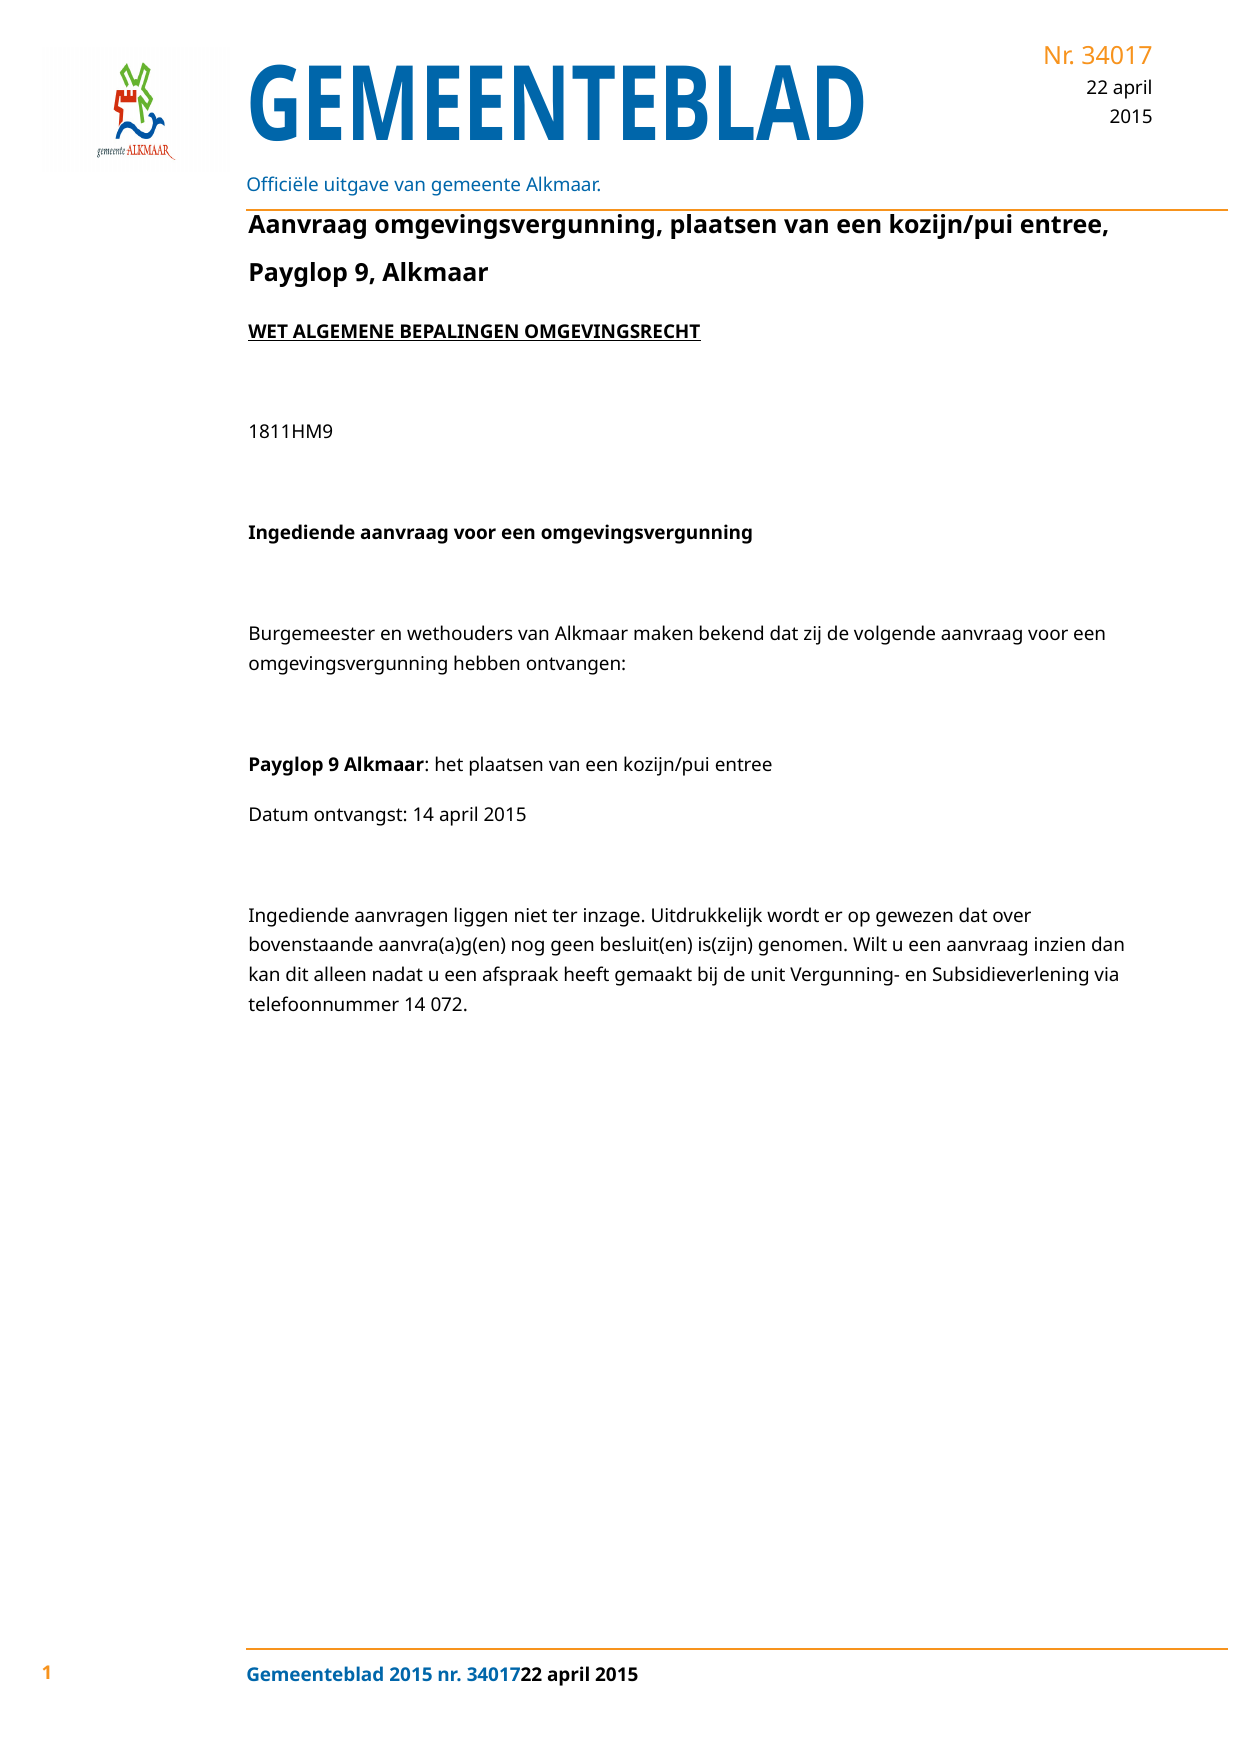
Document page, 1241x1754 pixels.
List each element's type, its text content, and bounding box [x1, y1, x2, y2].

text Ingediende aanvragen liggen niet ter inzage. Uitdrukkelijk wordt er op gewezen dat over bovenstaande aanvra(a)g(en) nog geen besluit(en) is(zijn) genomen. Wilt u een aanvraag inzien dan kan dit alleen nadat u een afspraak heeft gemaakt bij de unit Vergunning- en Subsidieverlening via telefoonnummer 14 072. [248, 902, 1152, 1017]
text Datum ontvangst: 14 april 2015 [248, 801, 1152, 827]
text WET ALGEMENE BEPALINGEN OMGEVINGSRECHT [248, 318, 1152, 344]
text Ingediende aanvraag voor een omgevingsvergunning [248, 519, 1152, 545]
text 1811HM9 [248, 419, 1152, 444]
text Payglop 9 Alkmaar: het plaatsen van een kozijn/pui entree [248, 751, 1152, 777]
picture [41, 47, 231, 172]
text Burgemeester en wethouders van Alkmaar maken bekend dat zij de volgende aanvraag voor een omgevingsvergunning hebben ontvangen: [248, 620, 1152, 676]
text Aanvraag omgevingsvergunning, plaatsen van een kozijn/pui entree, Payglop 9, Alkmaar [248, 211, 1152, 288]
